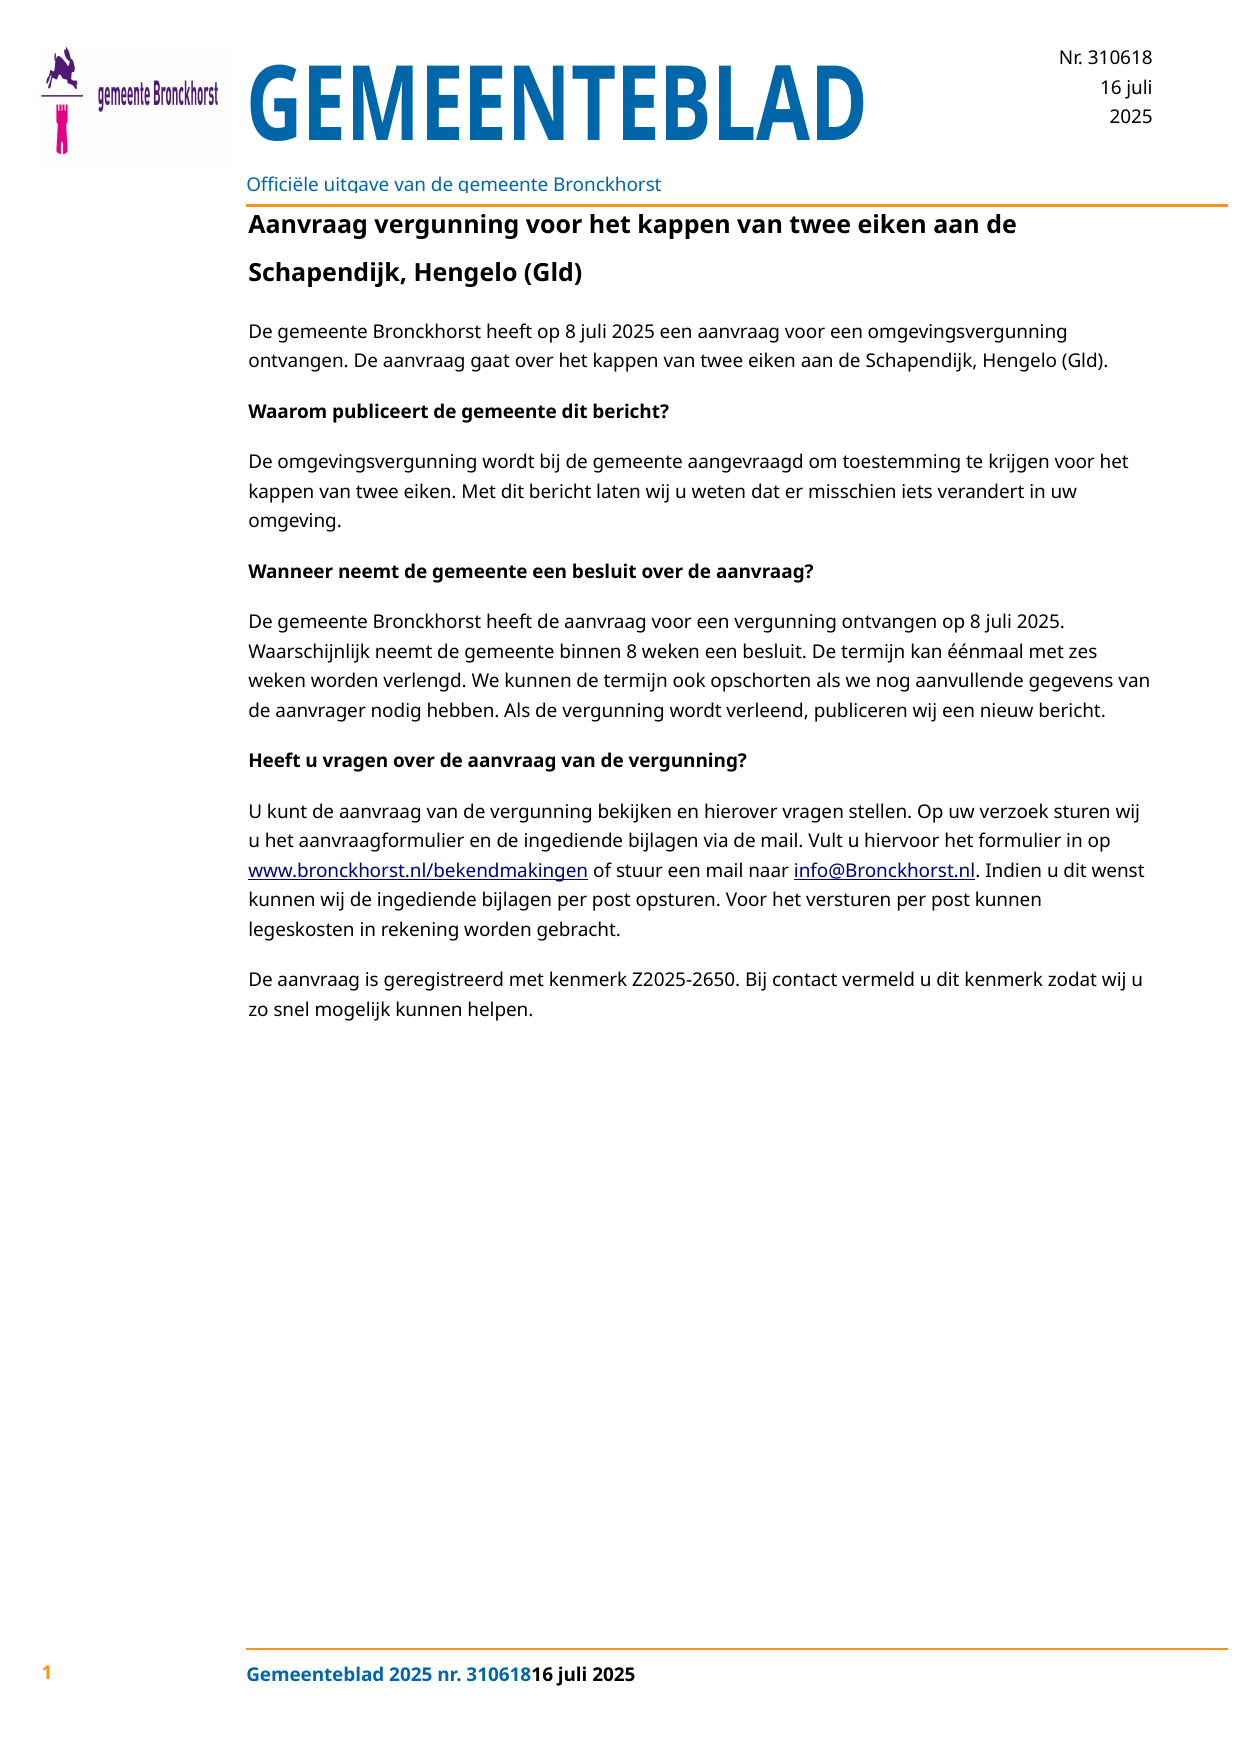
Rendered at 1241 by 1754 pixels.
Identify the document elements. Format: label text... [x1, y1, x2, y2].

text De gemeente Bronckhorst heeft de aanvraag voor een vergunning ontvangen op 8 juli 2025. Waarschijnlijk neemt de gemeente binnen 8 weken een besluit. De termijn kan éénmaal met zes weken worden verlengd. We kunnen de termijn ook opschorten als we nog aanvullende gegevens van de aanvrager nodig hebben. Als de vergunning wordt verleend, publiceren wij een nieuw bericht. [248, 608, 1152, 723]
text De gemeente Bronckhorst heeft op 8 juli 2025 een aanvraag voor een omgevingsvergunning ontvangen. De aanvraag gaat over het kappen van twee eiken aan de Schapendijk, Hengelo (Gld). [248, 318, 1152, 373]
text De omgevingsvergunning wordt bij de gemeente aangevraagd om toestemming te krijgen voor het kappen van twee eiken. Met dit bericht laten wij u weten dat er misschien iets verandert in uw omgeving. [248, 448, 1152, 533]
text Heeft u vragen over de aanvraag van de vergunning? [248, 747, 1152, 773]
text Waarom publiceert de gemeente dit bericht? [248, 398, 1152, 424]
text De aanvraag is geregistreerd met kenmerk Z2025-2650. Bij contact vermeld u dit kenmerk zodat wij u zo snel mogelijk kunnen helpen. [248, 967, 1152, 1022]
text U kunt de aanvraag van de vergunning bekijken en hierover vragen stellen. Op uw verzoek sturen wij u het aanvraagformulier en de ingediende bijlagen via de mail. Vult u hiervoor het formulier in op www.bronckhorst.nl/bekendmakingen of stuur een mail naar info@Bronckhorst.nl. Indien u dit wenst kunnen wij de ingediende bijlagen per post opsturen. Voor het versturen per post kunnen legeskosten in rekening worden gebracht. [248, 798, 1152, 942]
text Wanneer neemt de gemeente een besluit over de aanvraag? [248, 558, 1152, 584]
text Aanvraag vergunning voor het kappen van twee eiken aan de Schapendijk, Hengelo (Gld) [248, 207, 1152, 288]
picture [41, 47, 231, 172]
